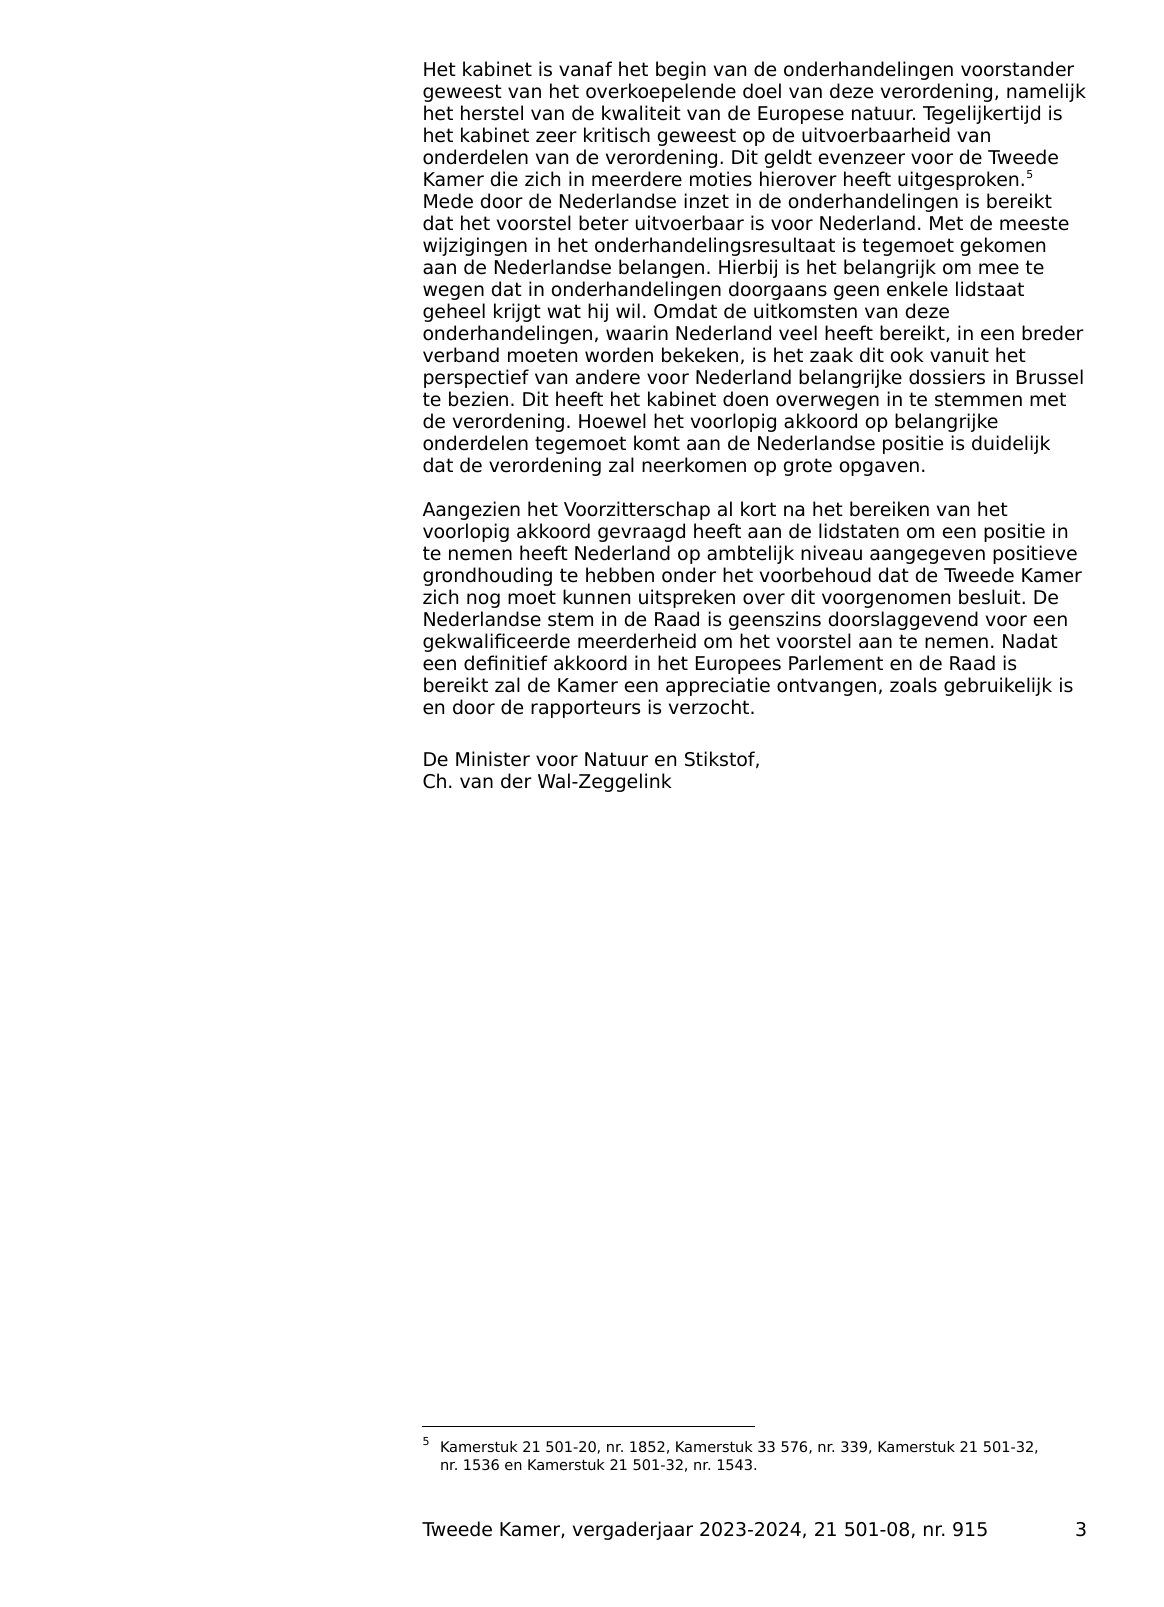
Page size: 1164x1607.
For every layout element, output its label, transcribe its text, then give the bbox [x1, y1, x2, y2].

text Het kabinet is vanaf het begin van de onderhandelingen voorstander geweest van het overkoepelende doel van deze verordening, namelijk het herstel van de kwaliteit van de Europese natuur. Tegelijkertijd is het kabinet zeer kritisch geweest op de uitvoerbaarheid van onderdelen van de verordening. Dit geldt evenzeer voor de Tweede Kamer die zich in meerdere moties hierover heeft uitgesproken. Mede door de Nederlandse inzet in de onderhandelingen is bereikt dat het voorstel beter uitvoerbaar is voor Nederland. Met de meeste wijzigingen in het onderhandelingsresultaat is tegemoet gekomen aan de Nederlandse belangen. Hierbij is het belangrijk om mee te wegen dat in onderhandelingen doorgaans geen enkele lidstaat geheel krijgt wat hij wil. Omdat de uitkomsten van deze onderhandelingen, waarin Nederland veel heeft bereikt, in een breder verband moeten worden bekeken, is het zaak dit ook vanuit het perspectief van andere voor Nederland belangrijke dossiers in Brussel te bezien. Dit heeft het kabinet doen overwegen in te stemmen met de verordening. Hoewel het voorlopig akkoord op belangrijke onderdelen tegemoet komt aan de Nederlandse positie is duidelijk dat de verordening zal neerkomen op grote opgaven. [422, 59, 1087, 477]
text Kamerstuk 21 501-20, nr. 1852, Kamerstuk 33 576, nr. 339, Kamerstuk 21 501-32, nr. 1536 en Kamerstuk 21 501-32, nr. 1543. [422, 1435, 1087, 1474]
text Aangezien het Voorzitterschap al kort na het bereiken van het voorlopig akkoord gevraagd heeft aan de lidstaten om een positie in te nemen heeft Nederland op ambtelijk niveau aangegeven positieve grondhouding te hebben onder het voorbehoud dat de Tweede Kamer zich nog moet kunnen uitspreken over dit voorgenomen besluit. De Nederlandse stem in de Raad is geenszins doorslaggevend voor een gekwalificeerde meerderheid om het voorstel aan te nemen. Nadat een definitief akkoord in het Europees Parlement en de Raad is bereikt zal de Kamer een appreciatie ontvangen, zoals gebruikelijk is en door de rapporteurs is verzocht. [422, 499, 1087, 719]
text De Minister voor Natuur en Stikstof, Ch. van der Wal-Zeggelink [422, 749, 1087, 793]
